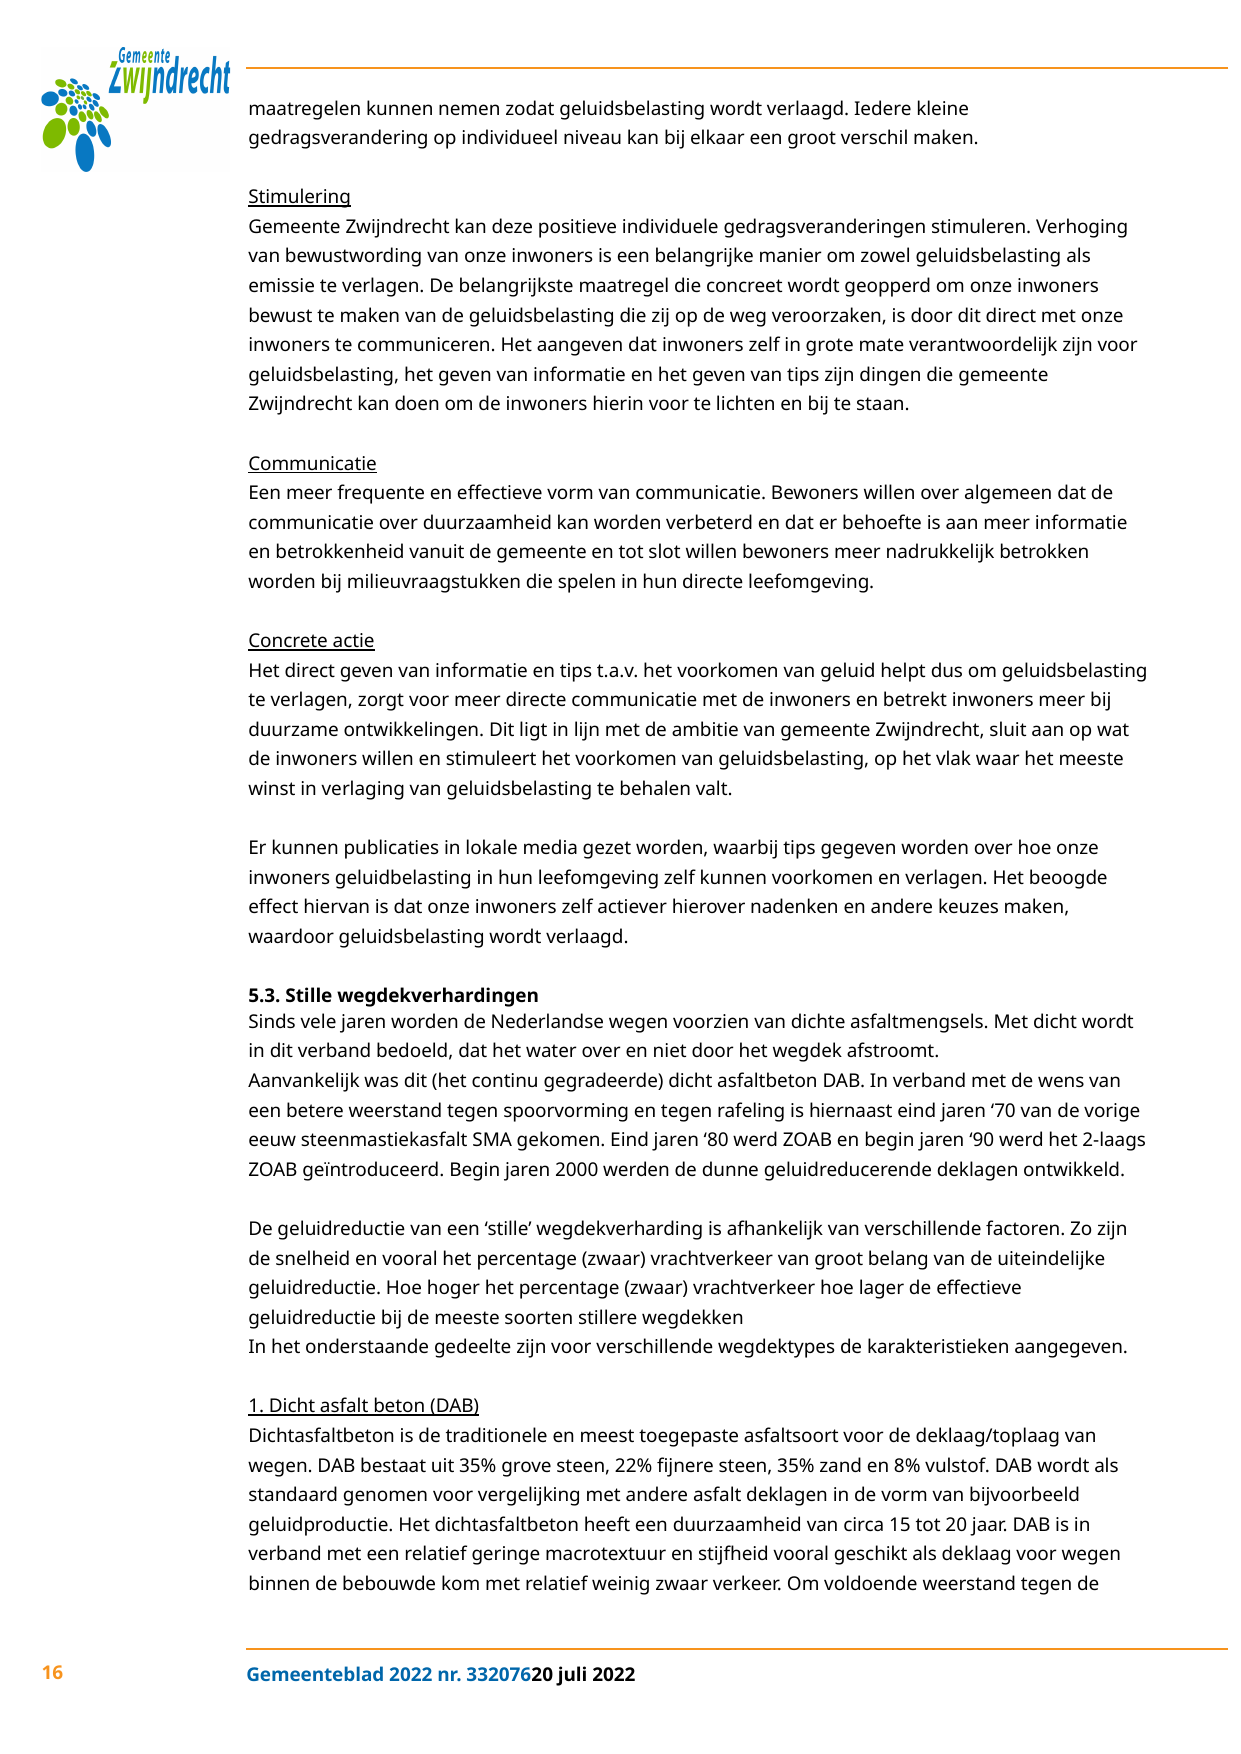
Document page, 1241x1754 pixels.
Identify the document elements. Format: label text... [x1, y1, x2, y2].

text Het direct geven van informatie en tips t.a.v. het voorkomen van geluid helpt dus om geluidsbelasting te verlagen, zorgt voor meer directe communicatie met de inwoners en betrekt inwoners meer bij duurzame ontwikkelingen. Dit ligt in lijn met de ambitie van gemeente Zwijndrecht, sluit aan op wat de inwoners willen en stimuleert het voorkomen van geluidsbelasting, op het vlak waar het meeste winst in verlaging van geluidsbelasting te behalen valt. [248, 657, 1152, 801]
text Dichtasfaltbeton is de traditionele en meest toegepaste asfaltsoort voor de deklaag/toplaag van wegen. DAB bestaat uit 35% grove steen, 22% fijnere steen, 35% zand en 8% vulstof. DAB wordt als standaard genomen voor vergelijking met andere asfalt deklagen in de vorm van bijvoorbeeld geluidproductie. Het dichtasfaltbeton heeft een duurzaamheid van circa 15 tot 20 jaar. DAB is in verband met een relatief geringe macrotextuur en stijfheid vooral geschikt als deklaag voor wegen binnen de bebouwde kom met relatief weinig zwaar verkeer. Om voldoende weerstand tegen de [248, 1422, 1152, 1596]
text maatregelen kunnen nemen zodat geluidsbelasting wordt verlaagd. Iedere kleine gedragsverandering op individueel niveau kan bij elkaar een groot verschil maken. [248, 95, 1152, 150]
text Concrete actie [248, 627, 1152, 653]
text De geluidreductie van een ‘stille’ wegdekverharding is afhankelijk van verschillende factoren. Zo zijn de snelheid en vooral het percentage (zwaar) vrachtverkeer van groot belang van de uiteindelijke geluidreductie. Hoe hoger het percentage (zwaar) vrachtverkeer hoe lager de effectieve geluidreductie bij de meeste soorten stillere wegdekken [248, 1215, 1152, 1329]
text Een meer frequente en effectieve vorm van communicatie. Bewoners willen over algemeen dat de communicatie over duurzaamheid kan worden verbeterd en dat er behoefte is aan meer informatie en betrokkenheid vanuit de gemeente en tot slot willen bewoners meer nadrukkelijk betrokken worden bij milieuvraagstukken die spelen in hun directe leefomgeving. [248, 479, 1152, 594]
picture [41, 47, 231, 172]
text Er kunnen publicaties in lokale media gezet worden, waarbij tips gegeven worden over hoe onze inwoners geluidbelasting in hun leefomgeving zelf kunnen voorkomen en verlagen. Het beoogde effect hiervan is dat onze inwoners zelf actiever hierover nadenken en andere keuzes maken, waardoor geluidsbelasting wordt verlaagd. [248, 834, 1152, 949]
text 1. Dicht asfalt beton (DAB) [248, 1393, 1152, 1418]
text In het onderstaande gedeelte zijn voor verschillende wegdektypes de karakteristieken aangegeven. [248, 1333, 1152, 1359]
text Stimulering [248, 183, 1152, 209]
text 5.3. Stille wegdekverhardingen [248, 982, 1152, 1008]
text Gemeente Zwijndrecht kan deze positieve individuele gedragsveranderingen stimuleren. Verhoging van bewustwording van onze inwoners is een belangrijke manier om zowel geluidsbelasting als emissie te verlagen. De belangrijkste maatregel die concreet wordt geopperd om onze inwoners bewust te maken van de geluidsbelasting die zij op de weg veroorzaken, is door dit direct met onze inwoners te communiceren. Het aangeven dat inwoners zelf in grote mate verantwoordelijk zijn voor geluidsbelasting, het geven van informatie en het geven van tips zijn dingen die gemeente Zwijndrecht kan doen om de inwoners hierin voor te lichten en bij te staan. [248, 213, 1152, 416]
text Communicatie [248, 450, 1152, 476]
text Aanvankelijk was dit (het continu gegradeerde) dicht asfaltbeton DAB. In verband met de wens van een betere weerstand tegen spoorvorming en tegen rafeling is hiernaast eind jaren ‘70 van de vorige eeuw steenmastiekasfalt SMA gekomen. Eind jaren ‘80 werd ZOAB en begin jaren ‘90 werd het 2-laags ZOAB geïntroduceerd. Begin jaren 2000 werden de dunne geluidreducerende deklagen ontwikkeld. [248, 1067, 1152, 1182]
text Sinds vele jaren worden de Nederlandse wegen voorzien van dichte asfaltmengsels. Met dicht wordt in dit verband bedoeld, dat het water over en niet door het wegdek afstroomt. [248, 1008, 1152, 1063]
